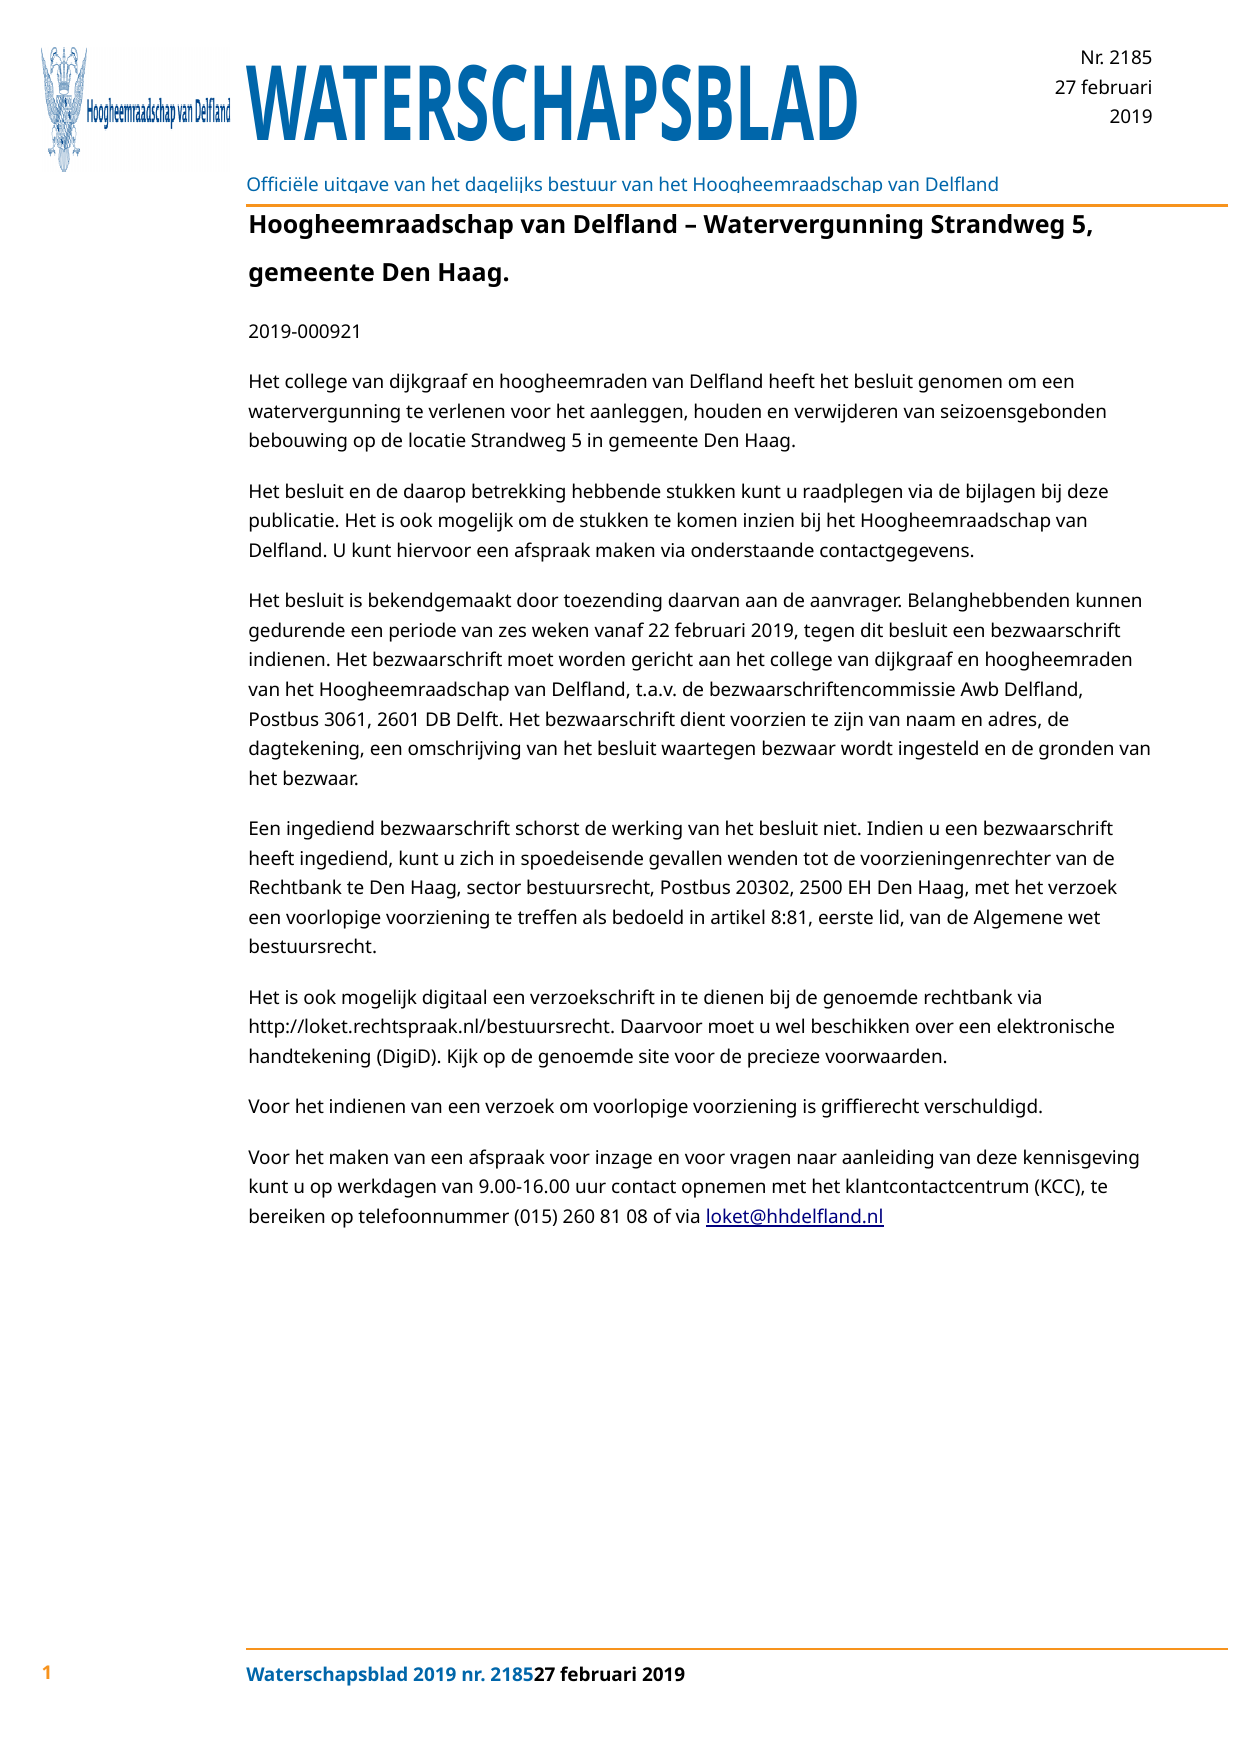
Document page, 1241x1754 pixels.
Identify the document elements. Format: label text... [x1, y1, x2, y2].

text Hoogheemraadschap van Delfland – Watervergunning Strandweg 5, gemeente Den Haag. [248, 207, 1152, 288]
text Een ingediend bezwaarschrift schorst de werking van het besluit niet. Indien u een bezwaarschrift heeft ingediend, kunt u zich in spoedeisende gevallen wenden tot de voorzieningenrechter van de Rechtbank te Den Haag, sector bestuursrecht, Postbus 20302, 2500 EH Den Haag, met het verzoek een voorlopige voorziening te treffen als bedoeld in artikel 8:81, eerste lid, van de Algemene wet bestuursrecht. [248, 815, 1152, 959]
text Het college van dijkgraaf en hoogheemraden van Delfland heeft het besluit genomen om een watervergunning te verlenen voor het aanleggen, houden en verwijderen van seizoensgebonden bebouwing op de locatie Strandweg 5 in gemeente Den Haag. [248, 368, 1152, 453]
text 2019-000921 [248, 318, 1152, 344]
picture [41, 47, 231, 172]
text Het besluit is bekendgemaakt door toezending daarvan aan de aanvrager. Belanghebbenden kunnen gedurende een periode van zes weken vanaf 22 februari 2019, tegen dit besluit een bezwaarschrift indienen. Het bezwaarschrift moet worden gericht aan het college van dijkgraaf en hoogheemraden van het Hoogheemraadschap van Delfland, t.a.v. de bezwaarschriftencommissie Awb Delfland, Postbus 3061, 2601 DB Delft. Het bezwaarschrift dient voorzien te zijn van naam en adres, de dagtekening, een omschrijving van het besluit waartegen bezwaar wordt ingesteld en de gronden van het bezwaar. [248, 587, 1152, 791]
text Het besluit en de daarop betrekking hebbende stukken kunt u raadplegen via de bijlagen bij deze publicatie. Het is ook mogelijk om de stukken te komen inzien bij het Hoogheemraadschap van Delfland. U kunt hiervoor een afspraak maken via onderstaande contactgegevens. [248, 478, 1152, 563]
text Voor het indienen van een verzoek om voorlopige voorziening is griffierecht verschuldigd. [248, 1094, 1152, 1119]
text Het is ook mogelijk digitaal een verzoekschrift in te dienen bij de genoemde rechtbank via http://loket.rechtspraak.nl/bestuursrecht. Daarvoor moet u wel beschikken over een elektronische handtekening (DigiD). Kijk op de genoemde site voor de precieze voorwaarden. [248, 984, 1152, 1069]
text Voor het maken van een afspraak voor inzage en voor vragen naar aanleiding van deze kennisgeving kunt u op werkdagen van 9.00-16.00 uur contact opnemen met het klantcontactcentrum (KCC), te bereiken op telefoonnummer (015) 260 81 08 of via loket@hhdelfland.nl [248, 1144, 1152, 1229]
